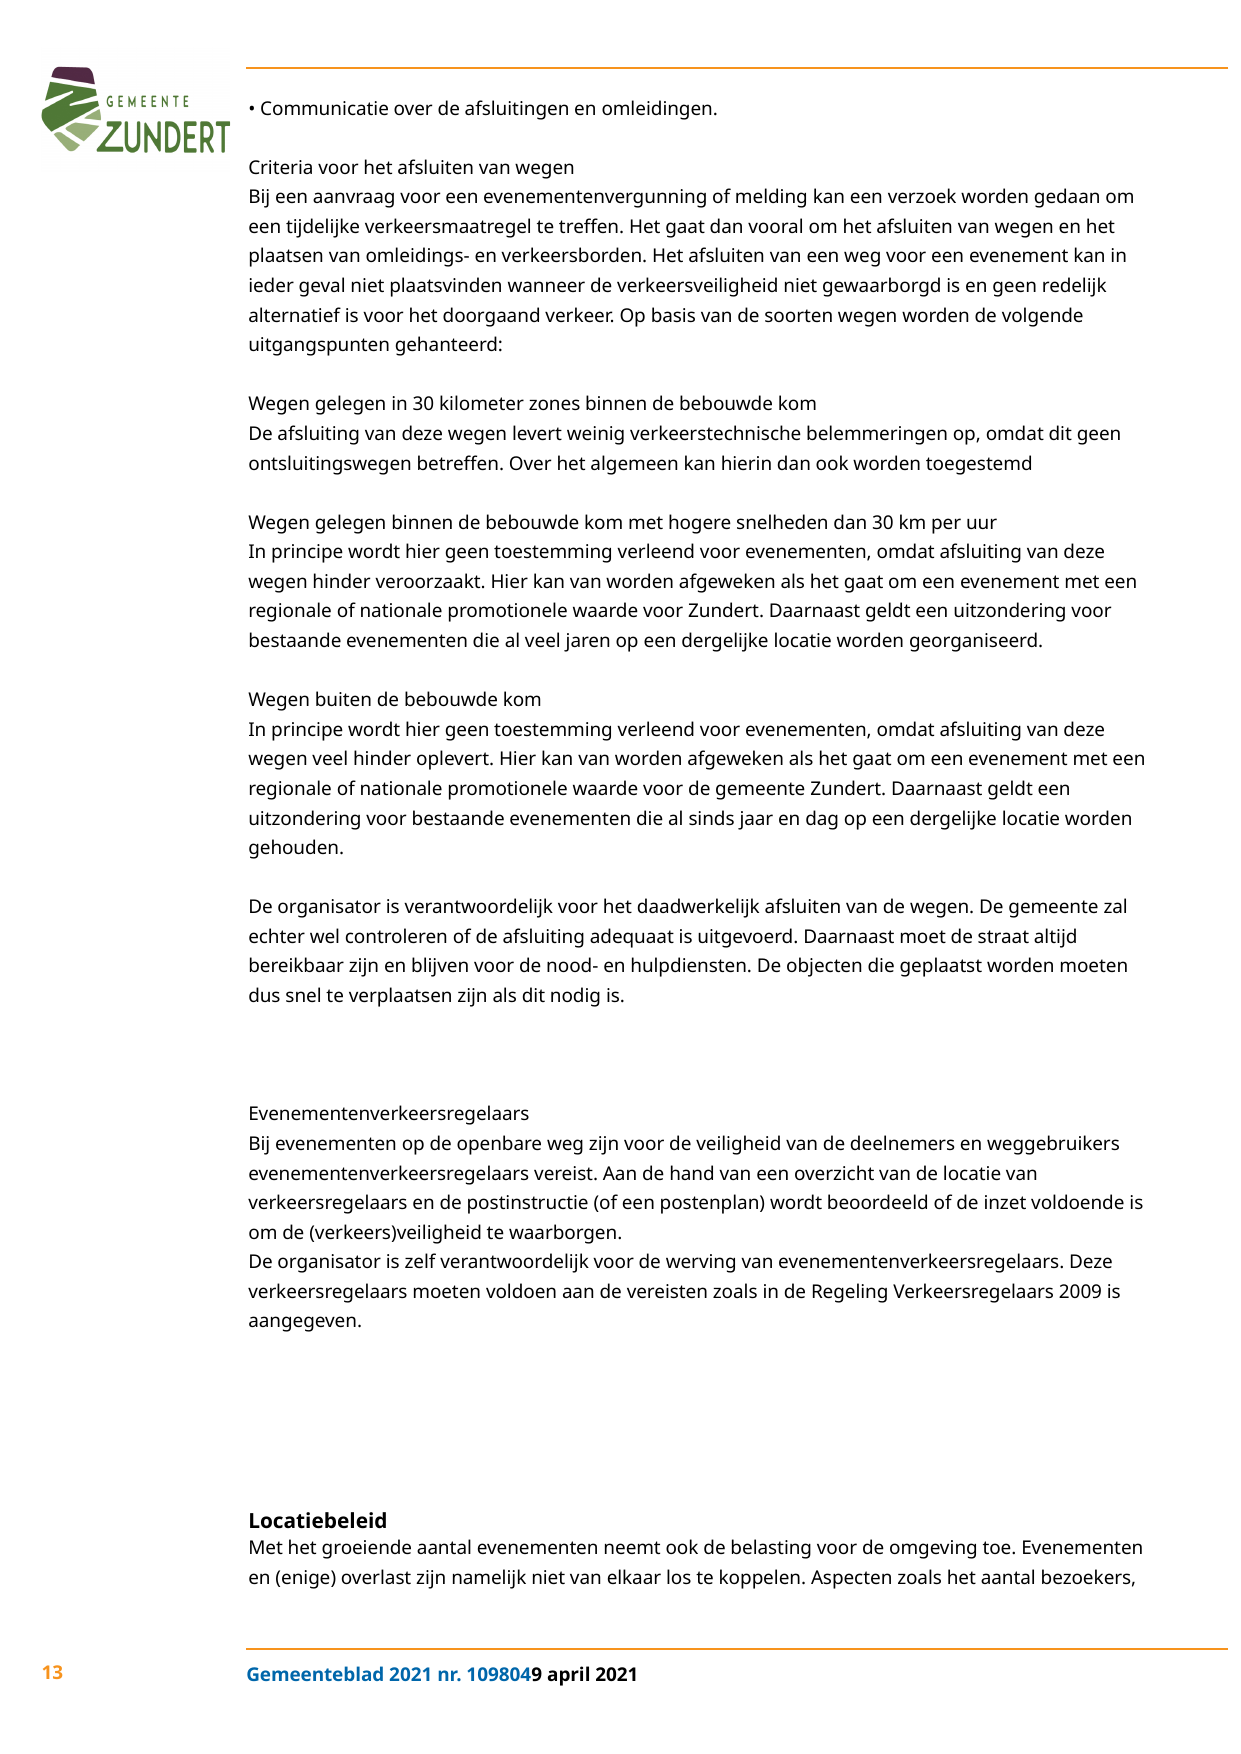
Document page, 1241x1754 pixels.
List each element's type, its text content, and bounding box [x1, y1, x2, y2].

text De afsluiting van deze wegen levert weinig verkeerstechnische belemmeringen op, omdat dit geen ontsluitingswegen betreffen. Over het algemeen kan hierin dan ook worden toegestemd [248, 420, 1152, 476]
text Criteria voor het afsluiten van wegen [248, 154, 1152, 180]
text Locatiebeleid [248, 1506, 1152, 1534]
text In principe wordt hier geen toestemming verleend voor evenementen, omdat afsluiting van deze wegen veel hinder oplevert. Hier kan van worden afgeweken als het gaat om een evenement met een regionale of nationale promotionele waarde voor de gemeente Zundert. Daarnaast geldt een uitzondering voor bestaande evenementen die al sinds jaar en dag op een dergelijke locatie worden gehouden. [248, 716, 1152, 860]
text Met het groeiende aantal evenementen neemt ook de belasting voor de omgeving toe. Evenementen en (enige) overlast zijn namelijk niet van elkaar los te koppelen. Aspecten zoals het aantal bezoekers, [248, 1534, 1152, 1590]
text Wegen buiten de bebouwde kom [248, 686, 1152, 712]
picture [41, 47, 231, 172]
text Bij evenementen op de openbare weg zijn voor de veiligheid van de deelnemers en weggebruikers evenementenverkeersregelaars vereist. Aan de hand van een overzicht van de locatie van verkeersregelaars en de postinstructie (of een postenplan) wordt beoordeeld of de inzet voldoende is om de (verkeers)veiligheid te waarborgen. [248, 1130, 1152, 1245]
text Wegen gelegen in 30 kilometer zones binnen de bebouwde kom [248, 391, 1152, 416]
text Bij een aanvraag voor een evenementenvergunning of melding kan een verzoek worden gedaan om een tijdelijke verkeersmaatregel te treffen. Het gaat dan vooral om het afsluiten van wegen en het plaatsen van omleidings- en verkeersborden. Het afsluiten van een weg voor een evenement kan in ieder geval niet plaatsvinden wanneer de verkeersveiligheid niet gewaarborgd is en geen redelijk alternatief is voor het doorgaand verkeer. Op basis van de soorten wegen worden de volgende uitgangspunten gehanteerd: [248, 183, 1152, 357]
text Evenementenverkeersregelaars [248, 1101, 1152, 1126]
text Wegen gelegen binnen de bebouwde kom met hogere snelheden dan 30 km per uur [248, 509, 1152, 535]
text De organisator is verantwoordelijk voor het daadwerkelijk afsluiten van de wegen. De gemeente zal echter wel controleren of de afsluiting adequaat is uitgevoerd. Daarnaast moet de straat altijd bereikbaar zijn en blijven voor de nood- en hulpdiensten. De objecten die geplaatst worden moeten dus snel te verplaatsen zijn als dit nodig is. [248, 893, 1152, 1008]
text De organisator is zelf verantwoordelijk voor de werving van evenementenverkeersregelaars. Deze verkeersregelaars moeten voldoen aan de vereisten zoals in de Regeling Verkeersregelaars 2009 is aangegeven. [248, 1248, 1152, 1333]
text • Communicatie over de afsluitingen en omleidingen. [248, 95, 1152, 121]
text In principe wordt hier geen toestemming verleend voor evenementen, omdat afsluiting van deze wegen hinder veroorzaakt. Hier kan van worden afgeweken als het gaat om een evenement met een regionale of nationale promotionele waarde voor Zundert. Daarnaast geldt een uitzondering voor bestaande evenementen die al veel jaren op een dergelijke locatie worden georganiseerd. [248, 538, 1152, 653]
